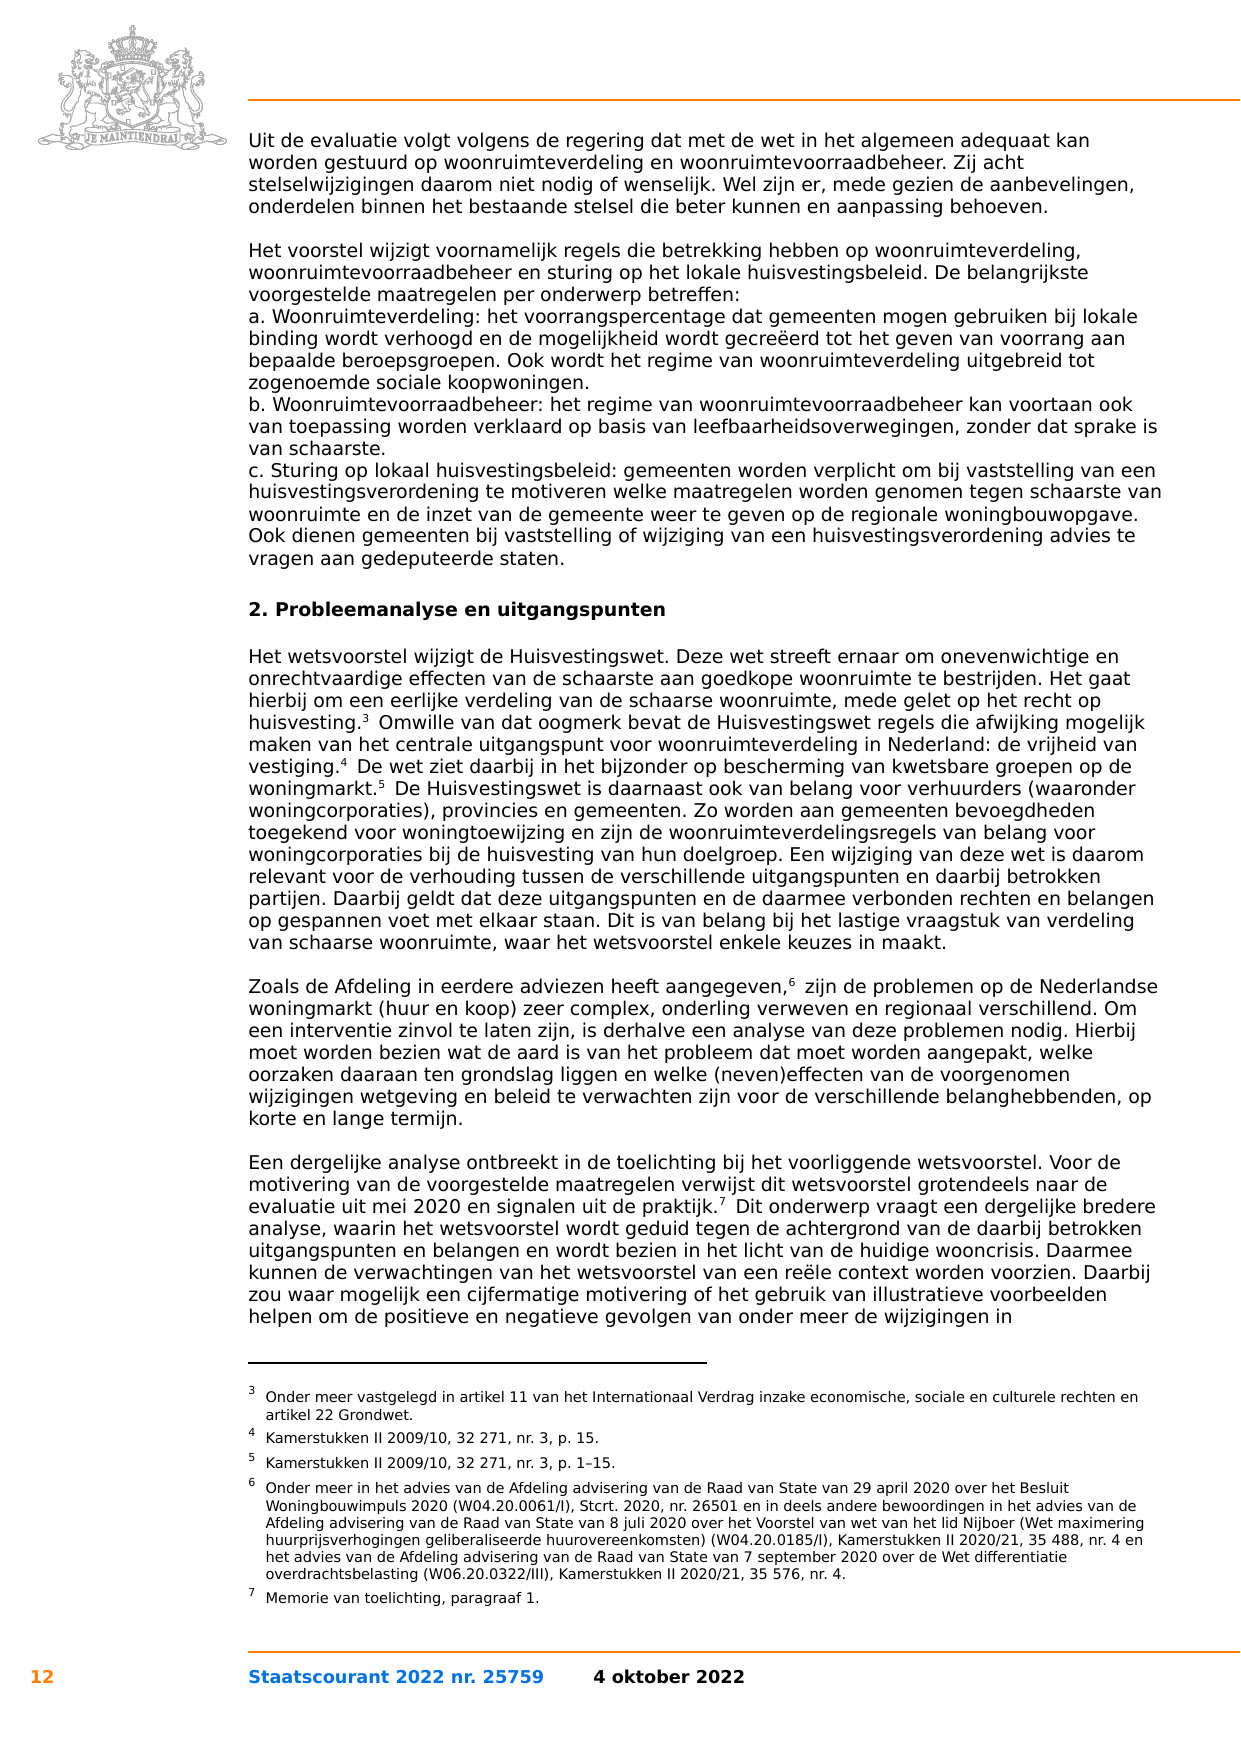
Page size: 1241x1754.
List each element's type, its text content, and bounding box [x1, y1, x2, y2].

subtitle 2. Probleemanalyse en uitgangspunten [248, 599, 1163, 621]
text Het wetsvoorstel wijzigt de Huisvestingswet. Deze wet streeft ernaar om onevenwichtige en onrechtvaardige effecten van de schaarste aan goedkope woonruimte te bestrijden. Het gaat hierbij om een eerlijke verdeling van de schaarse woonruimte, mede gelet op het recht op huisvesting. Omwille van dat oogmerk bevat de Huisvestingswet regels die afwijking mogelijk maken van het centrale uitgangspunt voor woonruimteverdeling in Nederland: de vrijheid van vestiging. De wet ziet daarbij in het bijzonder op bescherming van kwetsbare groepen op de woningmarkt. De Huisvestingswet is daarnaast ook van belang voor verhuurders (waaronder woningcorporaties), provincies en gemeenten. Zo worden aan gemeenten bevoegdheden toegekend voor woningtoewijzing en zijn de woonruimteverdelingsregels van belang voor woningcorporaties bij de huisvesting van hun doelgroep. Een wijziging van deze wet is daarom relevant voor de verhouding tussen de verschillende uitgangspunten en daarbij betrokken partijen. Daarbij geldt dat deze uitgangspunten en de daarmee verbonden rechten en belangen op gespannen voet met elkaar staan. Dit is van belang bij het lastige vraagstuk van verdeling van schaarse woonruimte, waar het wetsvoorstel enkele keuzes in maakt. [248, 646, 1163, 954]
text Memorie van toelichting, paragraaf 1. [248, 1586, 1163, 1608]
text c. Sturing op lokaal huisvestingsbeleid: gemeenten worden verplicht om bij vaststelling van een huisvestingsverordening te motiveren welke maatregelen worden genomen tegen schaarste van woonruimte en de inzet van de gemeente weer te geven op de regionale woningbouwopgave. Ook dienen gemeenten bij vaststelling of wijziging van een huisvestingsverordening advies te vragen aan gedeputeerde staten. [248, 459, 1163, 569]
text Onder meer in het advies van de Afdeling advisering van de Raad van State van 29 april 2020 over het Besluit Woningbouwimpuls 2020 (W04.20.0061/I), Stcrt. 2020, nr. 26501 en in deels andere bewoordingen in het advies van de Afdeling advisering van de Raad van State van 8 juli 2020 over het Voorstel van wet van het lid Nijboer (Wet maximering huurprijsverhogingen geliberaliseerde huurovereenkomsten) (W04.20.0185/I), Kamerstukken II 2020/21, 35 488, nr. 4 en het advies van de Afdeling advisering van de Raad van State van 7 september 2020 over de Wet differentiatie overdrachtsbelasting (W06.20.0322/III), Kamerstukken II 2020/21, 35 576, nr. 4. [248, 1476, 1163, 1583]
text Uit de evaluatie volgt volgens de regering dat met de wet in het algemeen adequaat kan worden gestuurd op woonruimteverdeling en woonruimtevoorraadbeheer. Zij acht stelselwijzigingen daarom niet nodig of wenselijk. Wel zijn er, mede gezien de aanbevelingen, onderdelen binnen het bestaande stelsel die beter kunnen en aanpassing behoeven. [248, 130, 1163, 218]
picture [38, 25, 227, 150]
text Onder meer vastgelegd in artikel 11 van het Internationaal Verdrag inzake economische, sociale en culturele rechten en artikel 22 Grondwet. [248, 1384, 1163, 1423]
text Een dergelijke analyse ontbreekt in de toelichting bij het voorliggende wetsvoorstel. Voor de motivering van de voorgestelde maatregelen verwijst dit wetsvoorstel grotendeels naar de evaluatie uit mei 2020 en signalen uit de praktijk. Dit onderwerp vraagt een dergelijke bredere analyse, waarin het wetsvoorstel wordt geduid tegen de achtergrond van de daarbij betrokken uitgangspunten en belangen en wordt bezien in het licht van de huidige wooncrisis. Daarmee kunnen de verwachtingen van het wetsvoorstel van een reële context worden voorzien. Daarbij zou waar mogelijk een cijfermatige motivering of het gebruik van illustratieve voorbeelden helpen om de positieve en negatieve gevolgen van onder meer de wijzigingen in [248, 1152, 1163, 1327]
text Kamerstukken II 2009/10, 32 271, nr. 3, p. 1–15. [248, 1451, 1163, 1473]
text Zoals de Afdeling in eerdere adviezen heeft aangegeven, zijn de problemen op de Nederlandse woningmarkt (huur en koop) zeer complex, onderling verweven en regionaal verschillend. Om een interventie zinvol te laten zijn, is derhalve een analyse van deze problemen nodig. Hierbij moet worden bezien wat de aard is van het probleem dat moet worden aangepakt, welke oorzaken daaraan ten grondslag liggen en welke (neven)effecten van de voorgenomen wijzigingen wetgeving en beleid te verwachten zijn voor de verschillende belanghebbenden, op korte en lange termijn. [248, 976, 1163, 1130]
text Kamerstukken II 2009/10, 32 271, nr. 3, p. 15. [248, 1426, 1163, 1448]
text Het voorstel wijzigt voornamelijk regels die betrekking hebben op woonruimteverdeling, woonruimtevoorraadbeheer en sturing op het lokale huisvestingsbeleid. De belangrijkste voorgestelde maatregelen per onderwerp betreffen: [248, 240, 1163, 306]
text b. Woonruimtevoorraadbeheer: het regime van woonruimtevoorraadbeheer kan voortaan ook van toepassing worden verklaard op basis van leefbaarheidsoverwegingen, zonder dat sprake is van schaarste. [248, 393, 1163, 459]
text a. Woonruimteverdeling: het voorrangspercentage dat gemeenten mogen gebruiken bij lokale binding wordt verhoogd en de mogelijkheid wordt gecreëerd tot het geven van voorrang aan bepaalde beroepsgroepen. Ook wordt het regime van woonruimteverdeling uitgebreid tot zogenoemde sociale koopwoningen. [248, 306, 1163, 393]
